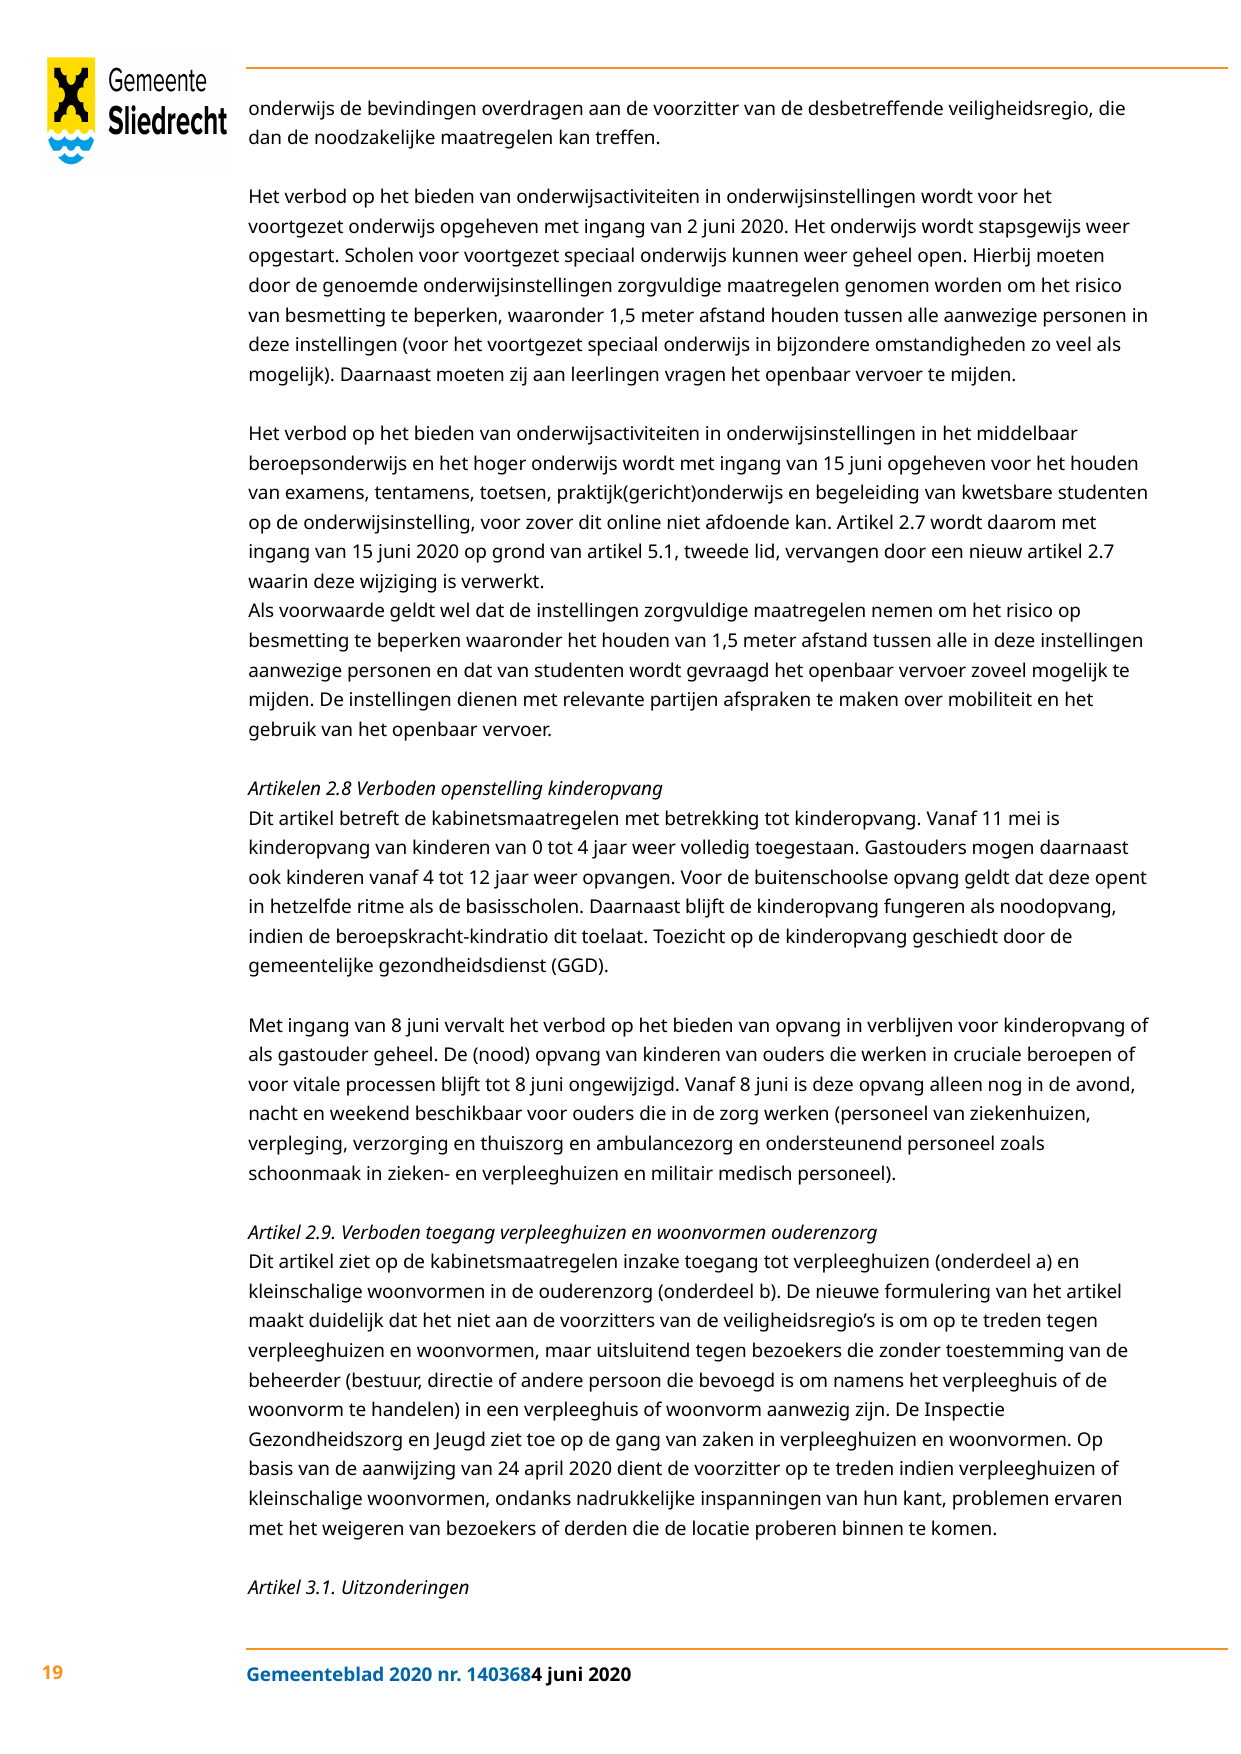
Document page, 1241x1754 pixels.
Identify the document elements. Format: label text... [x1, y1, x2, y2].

text onderwijs de bevindingen overdragen aan de voorzitter van de desbetreffende veiligheidsregio, die dan de noodzakelijke maatregelen kan treffen. [248, 95, 1152, 150]
picture [41, 47, 231, 172]
text Artikel 2.9. Verboden toegang verpleeghuizen en woonvormen ouderenzorg [248, 1219, 1152, 1245]
text Dit artikel betreft de kabinetsmaatregelen met betrekking tot kinderopvang. Vanaf 11 mei is kinderopvang van kinderen van 0 tot 4 jaar weer volledig toegestaan. Gastouders mogen daarnaast ook kinderen vanaf 4 tot 12 jaar weer opvangen. Voor de buitenschoolse opvang geldt dat deze opent in hetzelfde ritme als de basisscholen. Daarnaast blijft de kinderopvang fungeren als noodopvang, indien de beroepskracht-kindratio dit toelaat. Toezicht op de kinderopvang geschiedt door de gemeentelijke gezondheidsdienst (GGD). [248, 805, 1152, 978]
text Het verbod op het bieden van onderwijsactiviteiten in onderwijsinstellingen in het middelbaar beroepsonderwijs en het hoger onderwijs wordt met ingang van 15 juni opgeheven voor het houden van examens, tentamens, toetsen, praktijk(gericht)onderwijs en begeleiding van kwetsbare studenten op de onderwijsinstelling, voor zover dit online niet afdoende kan. Artikel 2.7 wordt daarom met ingang van 15 juni 2020 op grond van artikel 5.1, tweede lid, vervangen door een nieuw artikel 2.7 waarin deze wijziging is verwerkt. [248, 420, 1152, 594]
text Artikel 3.1. Uitzonderingen [248, 1574, 1152, 1600]
text Met ingang van 8 juni vervalt het verbod op het bieden van opvang in verblijven voor kinderopvang of als gastouder geheel. De (nood) opvang van kinderen van ouders die werken in cruciale beroepen of voor vitale processen blijft tot 8 juni ongewijzigd. Vanaf 8 juni is deze opvang alleen nog in de avond, nacht en weekend beschikbaar voor ouders die in de zorg werken (personeel van ziekenhuizen, verpleging, verzorging en thuiszorg en ambulancezorg en ondersteunend personeel zoals schoonmaak in zieken- en verpleeghuizen en militair medisch personeel). [248, 1012, 1152, 1186]
text Artikelen 2.8 Verboden openstelling kinderopvang [248, 775, 1152, 801]
text Als voorwaarde geldt wel dat de instellingen zorgvuldige maatregelen nemen om het risico op besmetting te beperken waaronder het houden van 1,5 meter afstand tussen alle in deze instellingen aanwezige personen en dat van studenten wordt gevraagd het openbaar vervoer zoveel mogelijk te mijden. De instellingen dienen met relevante partijen afspraken te maken over mobiliteit en het gebruik van het openbaar vervoer. [248, 598, 1152, 742]
text Het verbod op het bieden van onderwijsactiviteiten in onderwijsinstellingen wordt voor het voortgezet onderwijs opgeheven met ingang van 2 juni 2020. Het onderwijs wordt stapsgewijs weer opgestart. Scholen voor voortgezet speciaal onderwijs kunnen weer geheel open. Hierbij moeten door de genoemde onderwijsinstellingen zorgvuldige maatregelen genomen worden om het risico van besmetting te beperken, waaronder 1,5 meter afstand houden tussen alle aanwezige personen in deze instellingen (voor het voortgezet speciaal onderwijs in bijzondere omstandigheden zo veel als mogelijk). Daarnaast moeten zij aan leerlingen vragen het openbaar vervoer te mijden. [248, 183, 1152, 387]
text Dit artikel ziet op de kabinetsmaatregelen inzake toegang tot verpleeghuizen (onderdeel a) en kleinschalige woonvormen in de ouderenzorg (onderdeel b). De nieuwe formulering van het artikel maakt duidelijk dat het niet aan de voorzitters van de veiligheidsregio’s is om op te treden tegen verpleeghuizen en woonvormen, maar uitsluitend tegen bezoekers die zonder toestemming van de beheerder (bestuur, directie of andere persoon die bevoegd is om namens het verpleeghuis of de woonvorm te handelen) in een verpleeghuis of woonvorm aanwezig zijn. De Inspectie Gezondheidszorg en Jeugd ziet toe op de gang van zaken in verpleeghuizen en woonvormen. Op basis van de aanwijzing van 24 april 2020 dient de voorzitter op te treden indien verpleeghuizen of kleinschalige woonvormen, ondanks nadrukkelijke inspanningen van hun kant, problemen ervaren met het weigeren van bezoekers of derden die de locatie proberen binnen te komen. [248, 1248, 1152, 1541]
